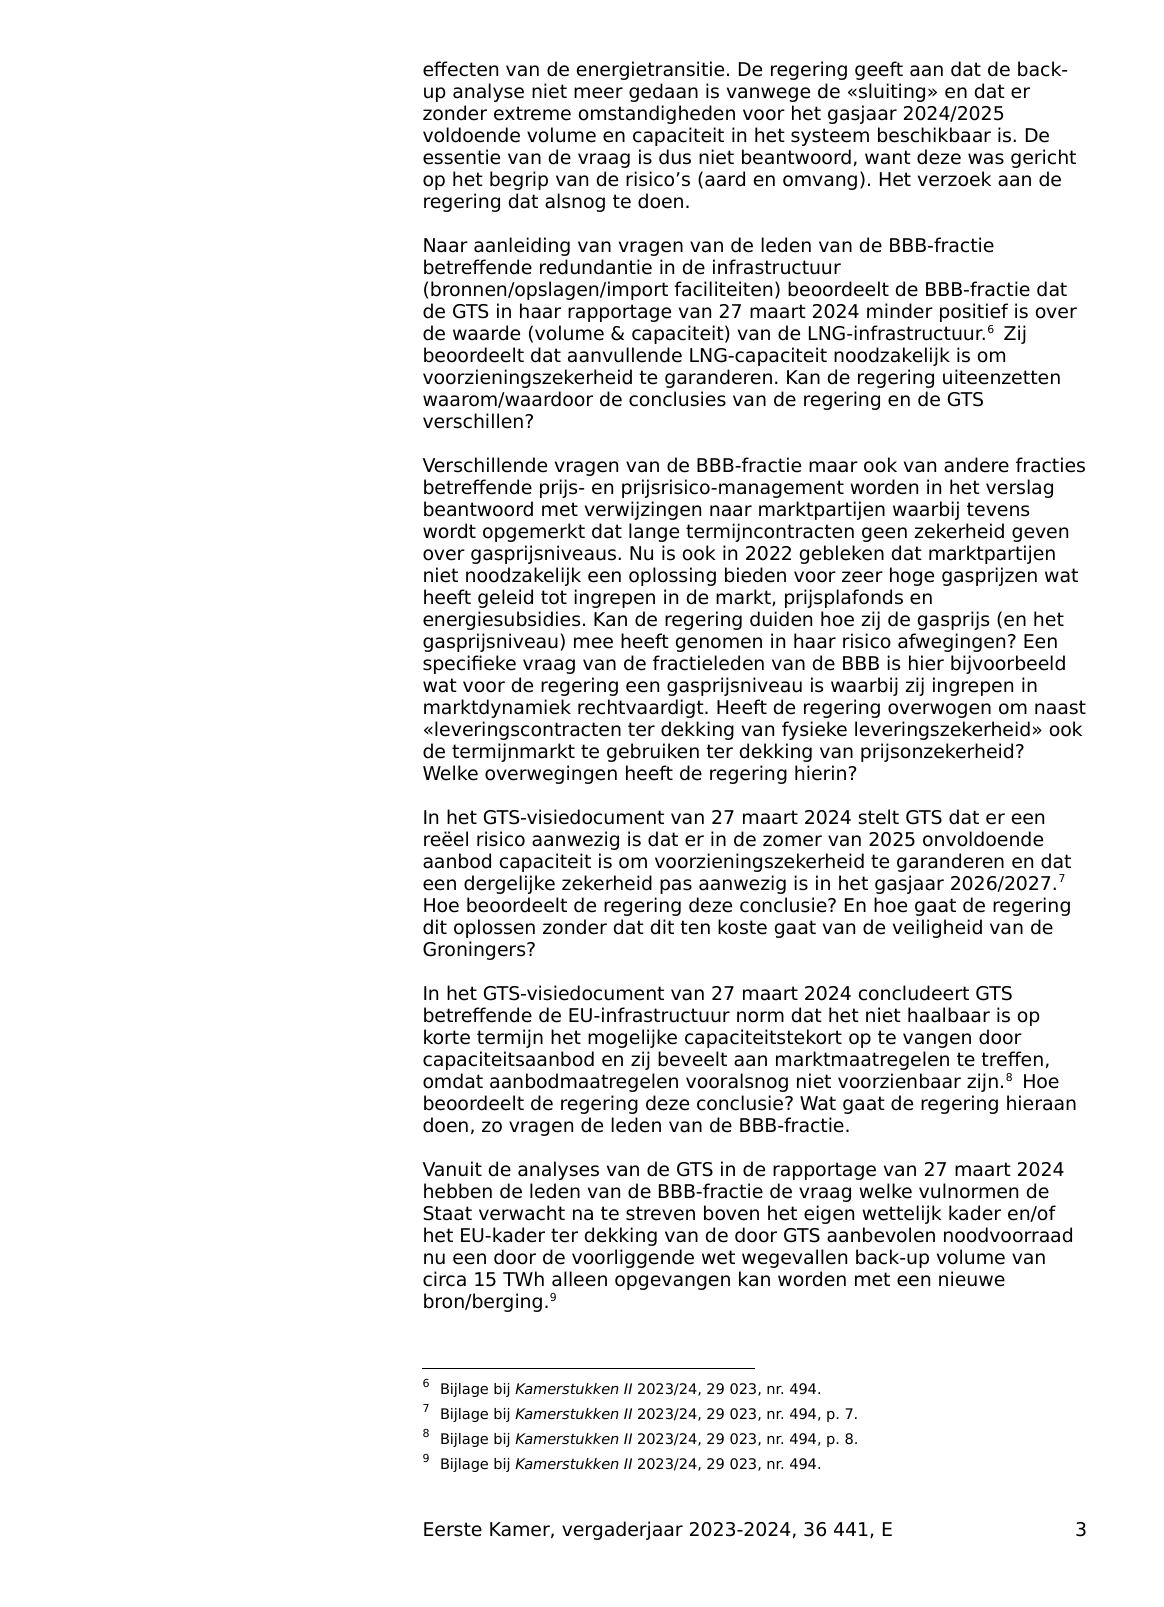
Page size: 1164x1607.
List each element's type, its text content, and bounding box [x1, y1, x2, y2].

text Bijlage bij Kamerstukken II 2023/24, 29 023, nr. 494. [422, 1452, 1087, 1474]
text Naar aanleiding van vragen van de leden van de BBB-fractie betreffende redundantie in de infrastructuur (bronnen/opslagen/import faciliteiten) beoordeelt de BBB-fractie dat de GTS in haar rapportage van 27 maart 2024 minder positief is over de waarde (volume & capaciteit) van de LNG-infrastructuur. Zij beoordeelt dat aanvullende LNG-capaciteit noodzakelijk is om voorzieningszekerheid te garanderen. Kan de regering uiteenzetten waarom/waardoor de conclusies van de regering en de GTS verschillen? [422, 235, 1087, 433]
text In het GTS-visiedocument van 27 maart 2024 concludeert GTS betreffende de EU-infrastructuur norm dat het niet haalbaar is op korte termijn het mogelijke capaciteitstekort op te vangen door capaciteitsaanbod en zij beveelt aan marktmaatregelen te treffen, omdat aanbodmaatregelen vooralsnog niet voorzienbaar zijn. Hoe beoordeelt de regering deze conclusie? Wat gaat de regering hieraan doen, zo vragen de leden van de BBB-fractie. [422, 983, 1087, 1137]
text Vanuit de analyses van de GTS in de rapportage van 27 maart 2024 hebben de leden van de BBB-fractie de vraag welke vulnormen de Staat verwacht na te streven boven het eigen wettelijk kader en/of het EU-kader ter dekking van de door GTS aanbevolen noodvoorraad nu een door de voorliggende wet wegevallen back-up volume van circa 15 TWh alleen opgevangen kan worden met een nieuwe bron/berging. [422, 1159, 1087, 1313]
text Bijlage bij Kamerstukken II 2023/24, 29 023, nr. 494, p. 7. [422, 1402, 1087, 1424]
text Bijlage bij Kamerstukken II 2023/24, 29 023, nr. 494, p. 8. [422, 1427, 1087, 1449]
text Bijlage bij Kamerstukken II 2023/24, 29 023, nr. 494. [422, 1377, 1087, 1399]
text effecten van de energietransitie. De regering geeft aan dat de back-up analyse niet meer gedaan is vanwege de «sluiting» en dat er zonder extreme omstandigheden voor het gasjaar 2024/2025 voldoende volume en capaciteit in het systeem beschikbaar is. De essentie van de vraag is dus niet beantwoord, want deze was gericht op het begrip van de risico’s (aard en omvang). Het verzoek aan de regering dat alsnog te doen. [422, 59, 1087, 213]
text Verschillende vragen van de BBB-fractie maar ook van andere fracties betreffende prijs- en prijsrisico-management worden in het verslag beantwoord met verwijzingen naar marktpartijen waarbij tevens wordt opgemerkt dat lange termijncontracten geen zekerheid geven over gasprijsniveaus. Nu is ook in 2022 gebleken dat marktpartijen niet noodzakelijk een oplossing bieden voor zeer hoge gasprijzen wat heeft geleid tot ingrepen in de markt, prijsplafonds en energiesubsidies. Kan de regering duiden hoe zij de gasprijs (en het gasprijsniveau) mee heeft genomen in haar risico afwegingen? Een specifieke vraag van de fractieleden van de BBB is hier bijvoorbeeld wat voor de regering een gasprijsniveau is waarbij zij ingrepen in marktdynamiek rechtvaardigt. Heeft de regering overwogen om naast «leveringscontracten ter dekking van fysieke leveringszekerheid» ook de termijnmarkt te gebruiken ter dekking van prijsonzekerheid? Welke overwegingen heeft de regering hierin? [422, 455, 1087, 785]
text In het GTS-visiedocument van 27 maart 2024 stelt GTS dat er een reëel risico aanwezig is dat er in de zomer van 2025 onvoldoende aanbod capaciteit is om voorzieningszekerheid te garanderen en dat een dergelijke zekerheid pas aanwezig is in het gasjaar 2026/2027. Hoe beoordeelt de regering deze conclusie? En hoe gaat de regering dit oplossen zonder dat dit ten koste gaat van de veiligheid van de Groningers? [422, 807, 1087, 961]
